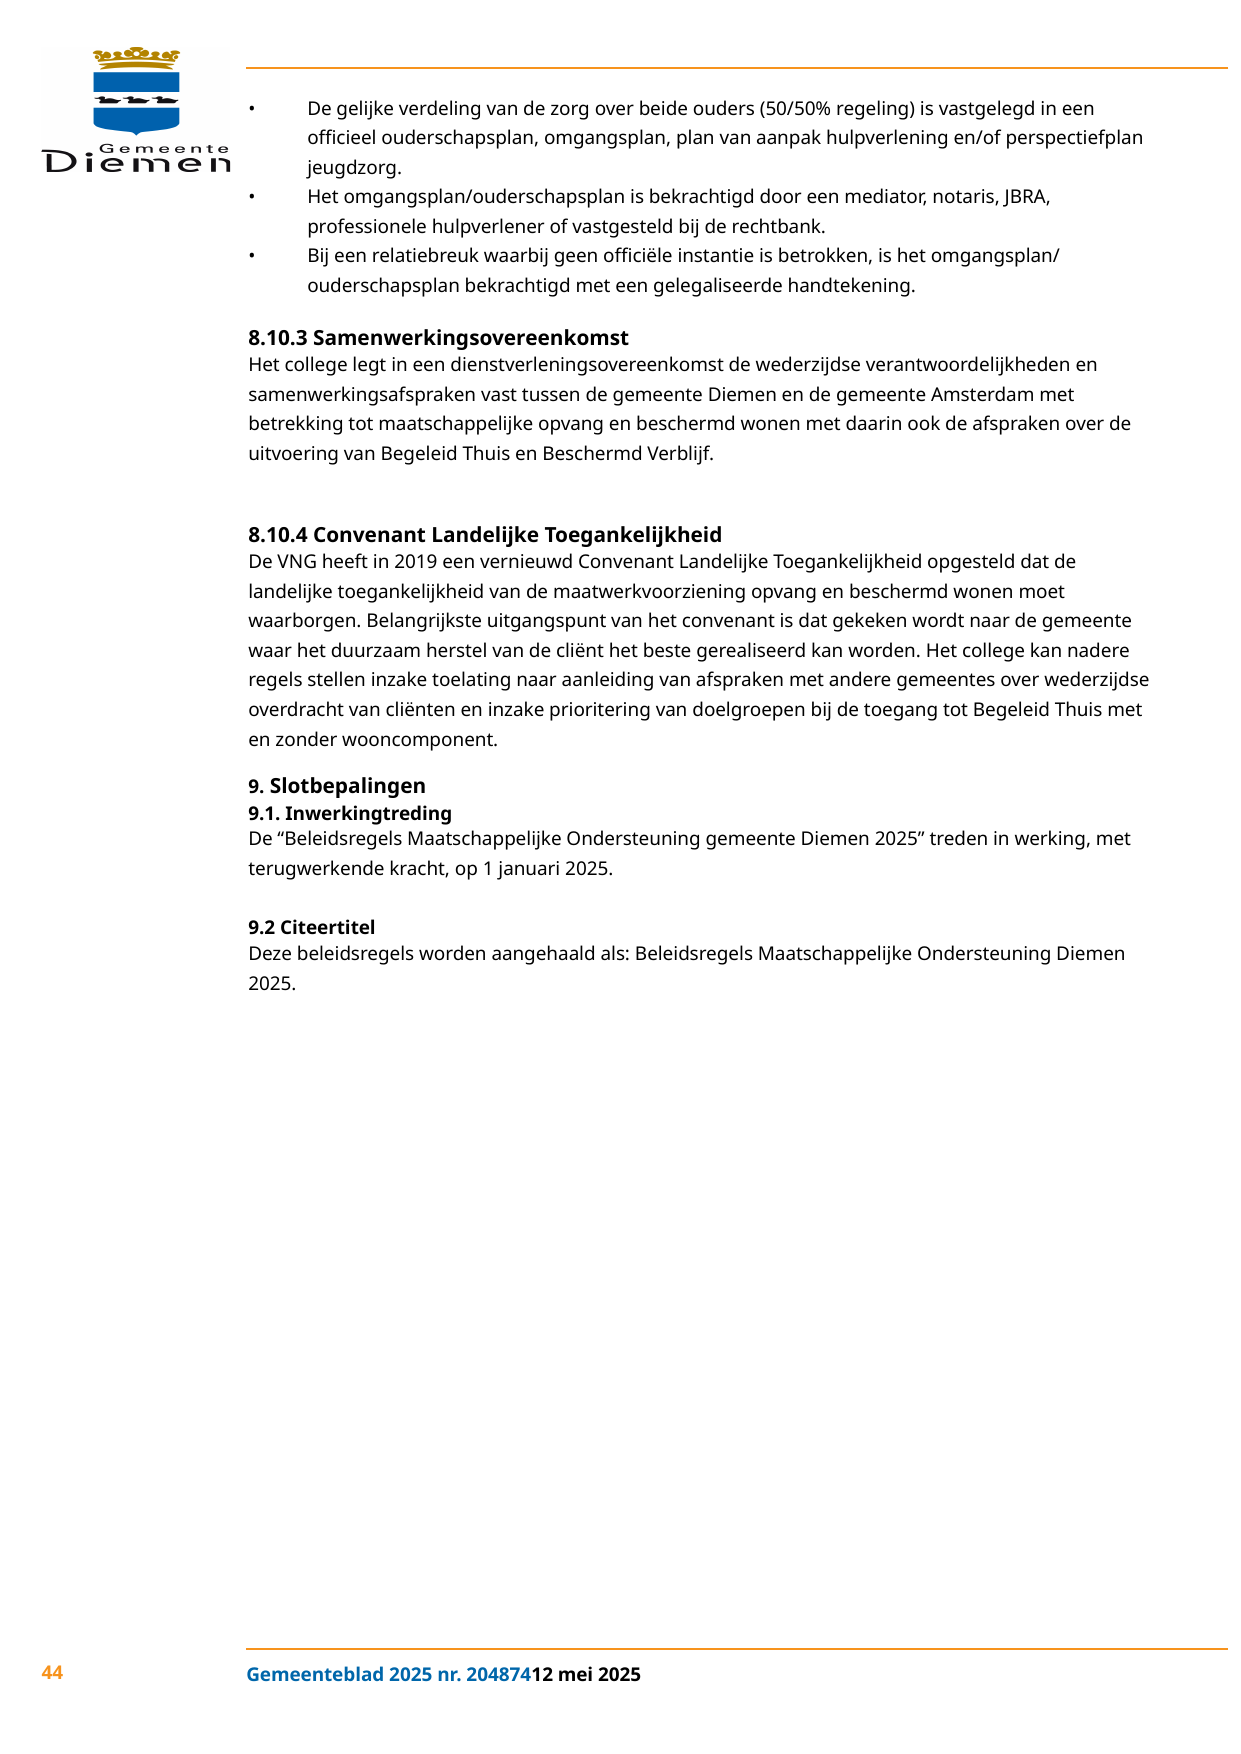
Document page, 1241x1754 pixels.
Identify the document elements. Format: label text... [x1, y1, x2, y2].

text 9.1. Inwerkingtreding [248, 800, 1152, 826]
picture [41, 47, 231, 172]
text 8.10.3 Samenwerkingsovereenkomst [248, 323, 1152, 351]
text 9.2 Citeertitel [248, 914, 1152, 940]
list De gelijke verdeling van de zorg over beide ouders (50/50% regeling) is vastgelegd in een officieel ouderschapsplan, omgangsplan, plan van aanpak hulpverlening en/of perspectiefplan jeugdzorg. [248, 95, 1152, 180]
text 9. Slotbepalingen [248, 771, 1152, 800]
list Het omgangsplan/ouderschapsplan is bekrachtigd door een mediator, notaris, JBRA, professionele hulpverlener of vastgesteld bij de rechtbank. [248, 183, 1152, 239]
text De “Beleidsregels Maatschappelijke Ondersteuning gemeente Diemen 2025” treden in werking, met terugwerkende kracht, op 1 januari 2025. [248, 826, 1152, 881]
text De VNG heeft in 2019 een vernieuwd Convenant Landelijke Toegankelijkheid opgesteld dat de landelijke toegankelijkheid van de maatwerkvoorziening opvang en beschermd wonen moet waarborgen. Belangrijkste uitgangspunt van het convenant is dat gekeken wordt naar de gemeente waar het duurzaam herstel van de cliënt het beste gerealiseerd kan worden. Het college kan nadere regels stellen inzake toelating naar aanleiding van afspraken met andere gemeentes over wederzijdse overdracht van cliënten en inzake prioritering van doelgroepen bij de toegang tot Begeleid Thuis met en zonder wooncomponent. [248, 548, 1152, 752]
list Bij een relatiebreuk waarbij geen officiële instantie is betrokken, is het omgangsplan/ ouderschapsplan bekrachtigd met een gelegaliseerde handtekening. [248, 243, 1152, 298]
text Het college legt in een dienstverleningsovereenkomst de wederzijdse verantwoordelijkheden en samenwerkingsafspraken vast tussen de gemeente Diemen en de gemeente Amsterdam met betrekking tot maatschappelijke opvang en beschermd wonen met daarin ook de afspraken over de uitvoering van Begeleid Thuis en Beschermd Verblijf. [248, 351, 1152, 466]
text Deze beleidsregels worden aangehaald als: Beleidsregels Maatschappelijke Ondersteuning Diemen 2025. [248, 940, 1152, 995]
text 8.10.4 Convenant Landelijke Toegankelijkheid [248, 520, 1152, 548]
